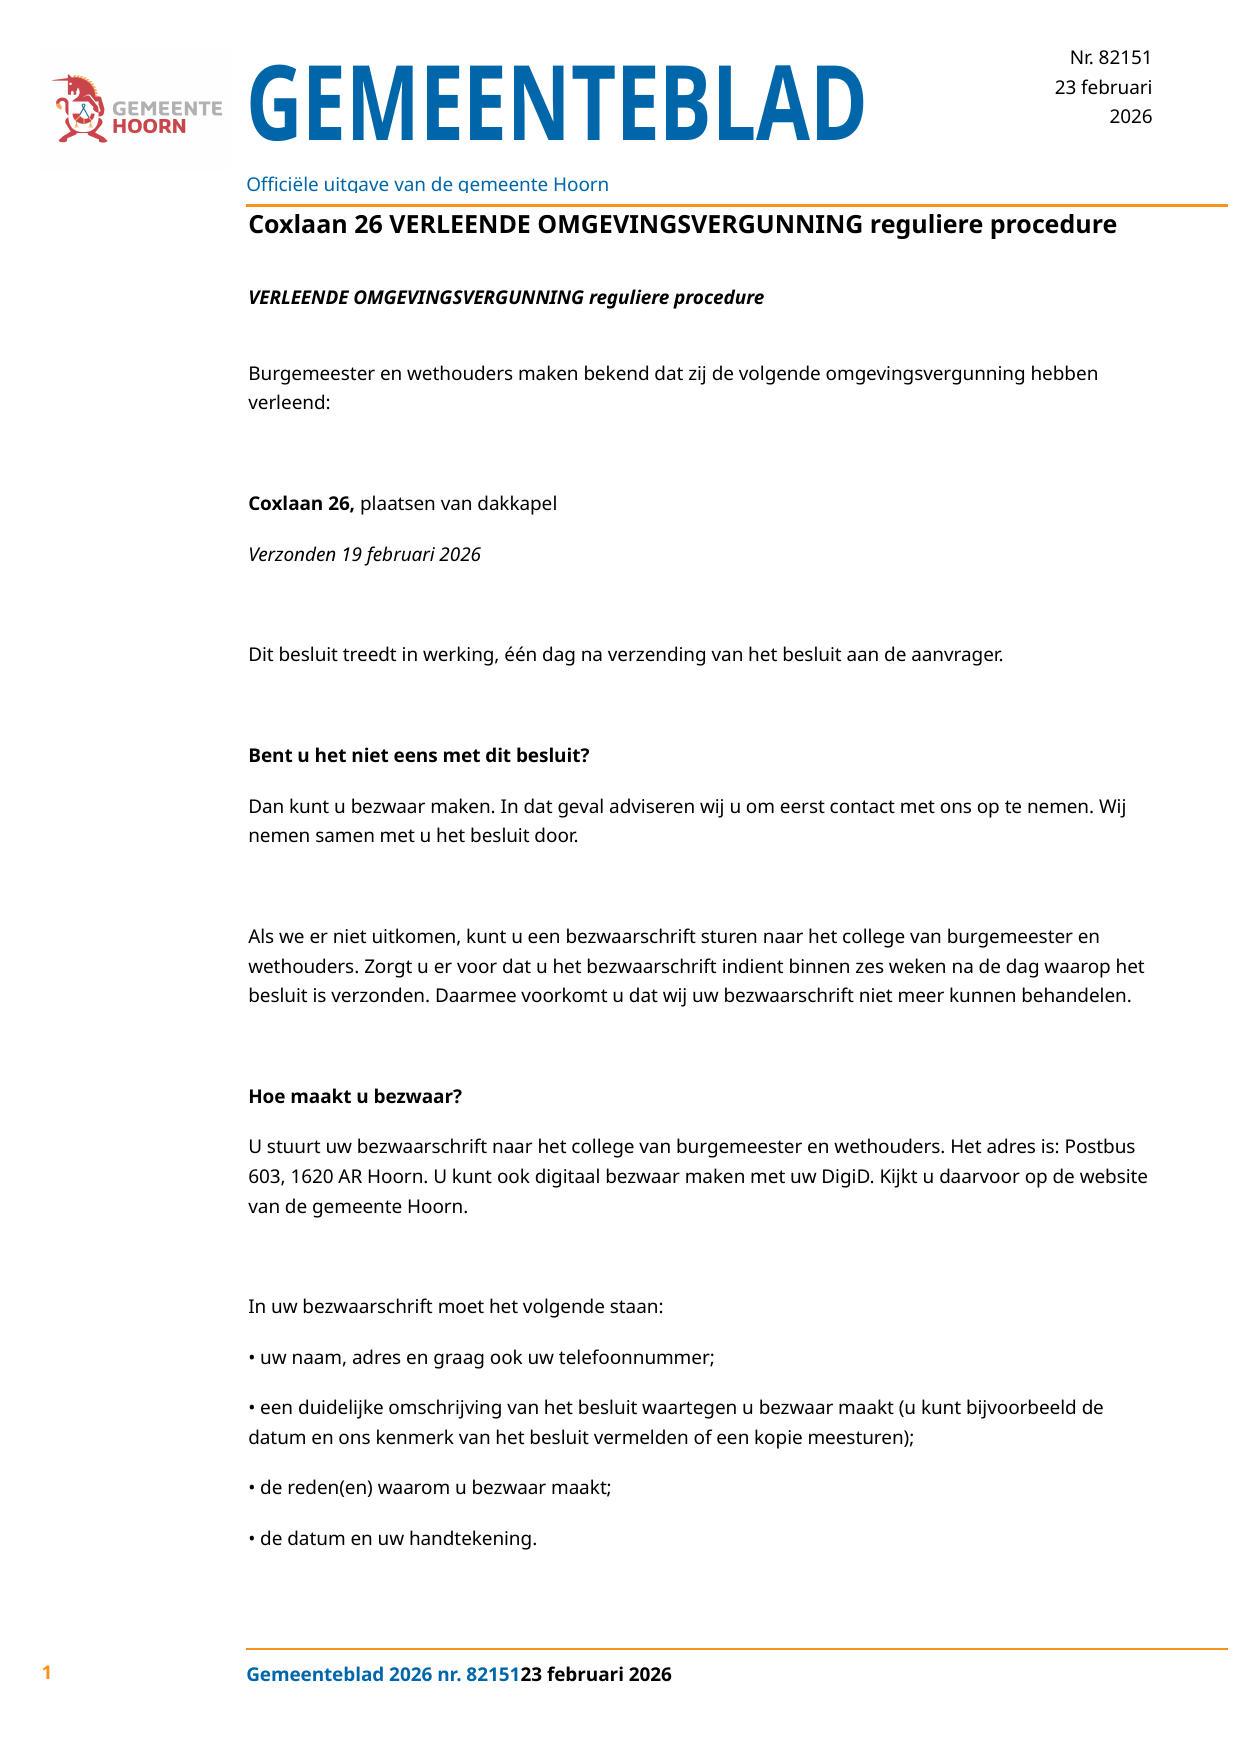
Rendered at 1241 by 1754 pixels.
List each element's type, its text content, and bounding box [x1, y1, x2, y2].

picture [41, 47, 231, 172]
text In uw bezwaarschrift moet het volgende staan: [248, 1294, 1152, 1319]
text Dit besluit treedt in werking, één dag na verzending van het besluit aan de aanvrager. [248, 642, 1152, 667]
text Verzonden 19 februari 2026 [248, 541, 1152, 567]
text Dan kunt u bezwaar maken. In dat geval adviseren wij u om eerst contact met ons op te nemen. Wij nemen samen met u het besluit door. [248, 793, 1152, 848]
text Bent u het niet eens met dit besluit? [248, 742, 1152, 768]
text Coxlaan 26, plaatsen van dakkapel [248, 490, 1152, 516]
text VERLEENDE OMGEVINGSVERGUNNING reguliere procedure [248, 284, 1152, 309]
text Als we er niet uitkomen, kunt u een bezwaarschrift sturen naar het college van burgemeester en wethouders. Zorgt u er voor dat u het bezwaarschrift indient binnen zes weken na de dag waarop het besluit is verzonden. Daarmee voorkomt u dat wij uw bezwaarschrift niet meer kunnen behandelen. [248, 923, 1152, 1008]
text Hoe maakt u bezwaar? [248, 1083, 1152, 1109]
text Burgemeester en wethouders maken bekend dat zij de volgende omgevingsvergunning hebben verleend: [248, 360, 1152, 415]
text Coxlaan 26 VERLEENDE OMGEVINGSVERGUNNING reguliere procedure [248, 207, 1152, 241]
text • uw naam, adres en graag ook uw telefoonnummer; [248, 1344, 1152, 1370]
text • een duidelijke omschrijving van het besluit waartegen u bezwaar maakt (u kunt bijvoorbeeld de datum en ons kenmerk van het besluit vermelden of een kopie meesturen); [248, 1394, 1152, 1450]
text • de reden(en) waarom u bezwaar maakt; [248, 1474, 1152, 1500]
text • de datum en uw handtekening. [248, 1525, 1152, 1551]
text U stuurt uw bezwaarschrift naar het college van burgemeester en wethouders. Het adres is: Postbus 603, 1620 AR Hoorn. U kunt ook digitaal bezwaar maken met uw DigiD. Kijkt u daarvoor op de website van de gemeente Hoorn. [248, 1134, 1152, 1219]
